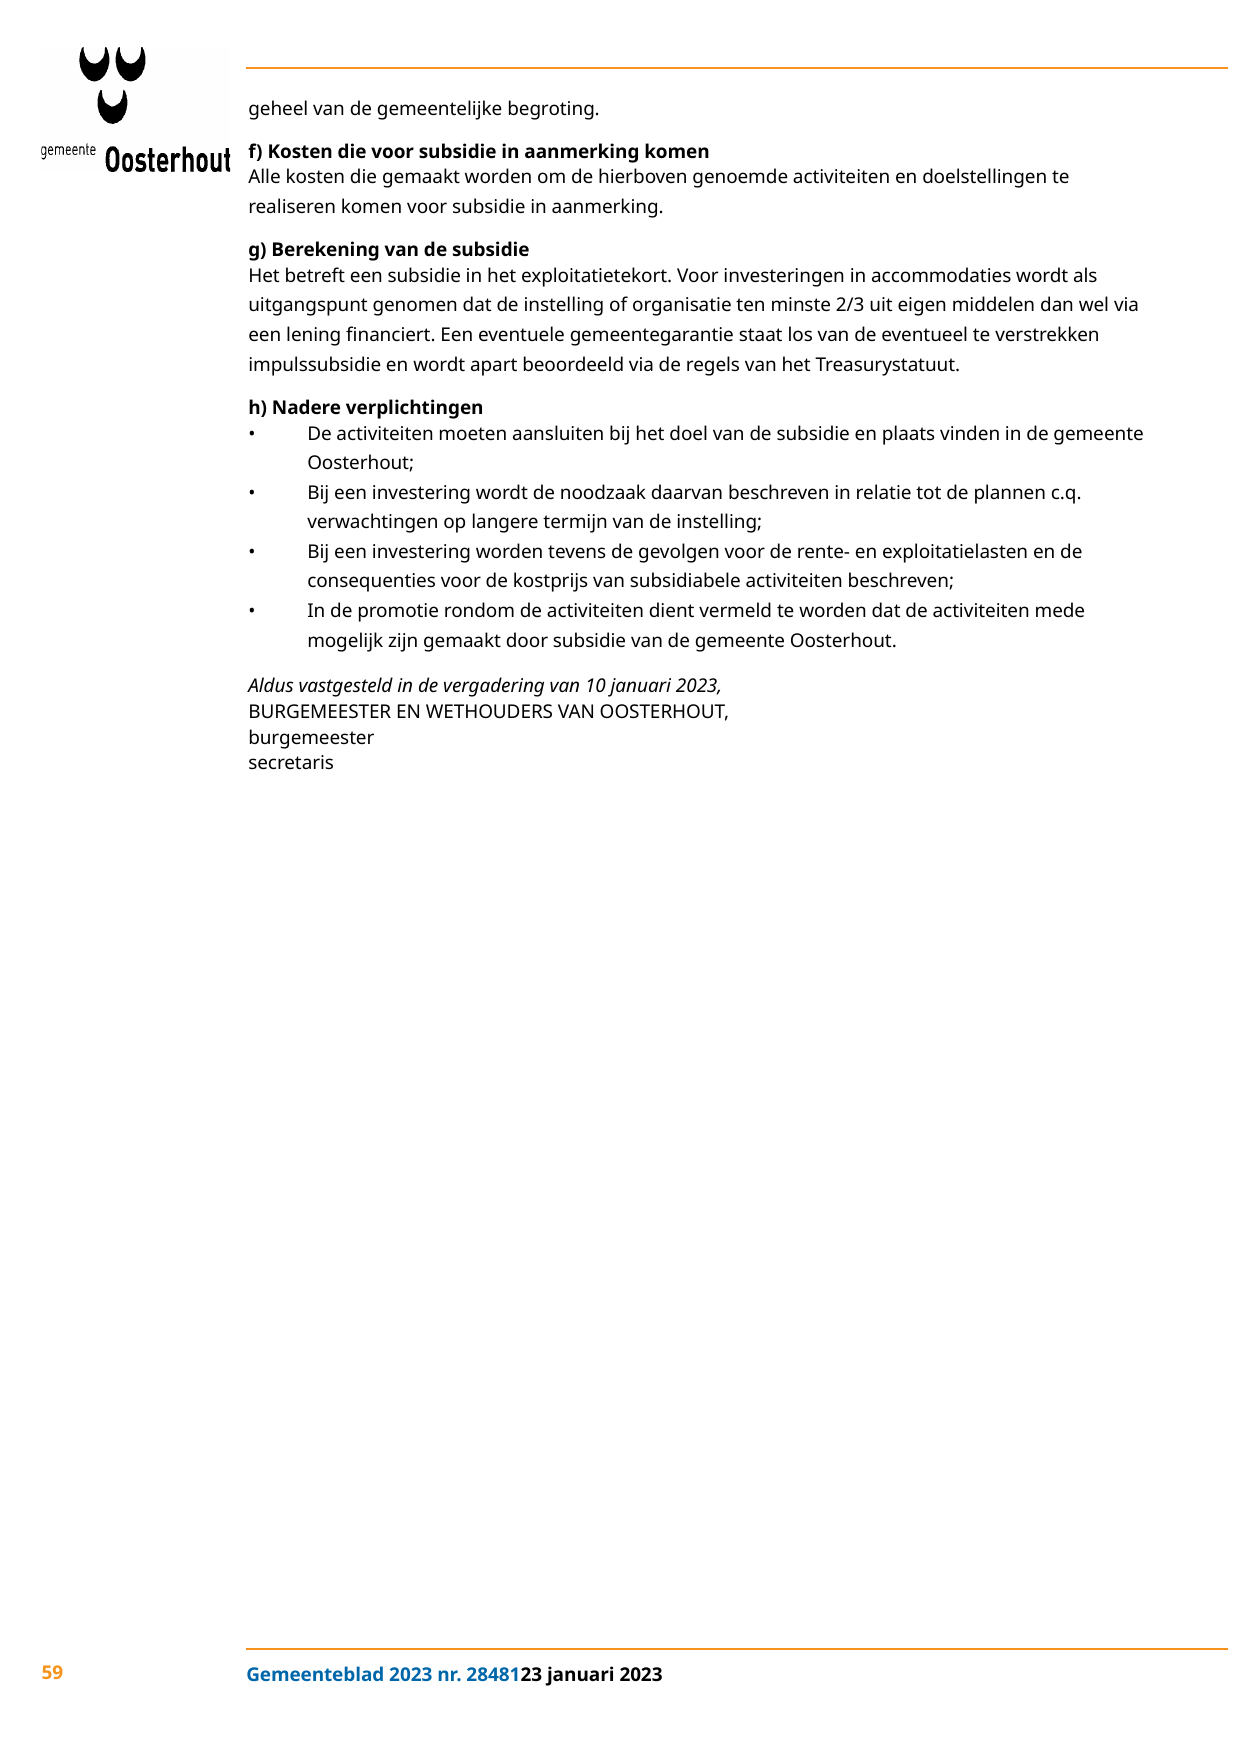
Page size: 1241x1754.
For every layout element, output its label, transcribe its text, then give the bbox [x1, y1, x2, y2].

list In de promotie rondom de activiteiten dient vermeld te worden dat de activiteiten mede mogelijk zijn gemaakt door subsidie van de gemeente Oosterhout. [248, 597, 1152, 652]
text burgemeester [248, 724, 1152, 749]
text BURGEMEESTER EN WETHOUDERS VAN OOSTERHOUT, [248, 698, 1152, 724]
list Bij een investering wordt de noodzaak daarvan beschreven in relatie tot de plannen c.q. verwachtingen op langere termijn van de instelling; [248, 479, 1152, 534]
picture [41, 47, 231, 172]
text Het betreft een subsidie in het exploitatietekort. Voor investeringen in accommodaties wordt als uitgangspunt genomen dat de instelling of organisatie ten minste 2/3 uit eigen middelen dan wel via een lening financiert. Een eventuele gemeentegarantie staat los van de eventueel te verstrekken impulssubsidie en wordt apart beoordeeld via de regels van het Treasurystatuut. [248, 262, 1152, 377]
text geheel van de gemeentelijke begroting. [248, 95, 1152, 121]
text Aldus vastgesteld in de vergadering van 10 januari 2023, [248, 672, 1152, 698]
list Bij een investering worden tevens de gevolgen voor de rente- en exploitatielasten en de consequenties voor de kostprijs van subsidiabele activiteiten beschreven; [248, 538, 1152, 593]
text g) Berekening van de subsidie [248, 236, 1152, 262]
text secretaris [248, 749, 1152, 775]
list De activiteiten moeten aansluiten bij het doel van de subsidie en plaats vinden in de gemeente Oosterhout; [248, 420, 1152, 475]
text Alle kosten die gemaakt worden om de hierboven genoemde activiteiten en doelstellingen te realiseren komen voor subsidie in aanmerking. [248, 164, 1152, 219]
text h) Nadere verplichtingen [248, 394, 1152, 420]
text f) Kosten die voor subsidie in aanmerking komen [248, 138, 1152, 164]
